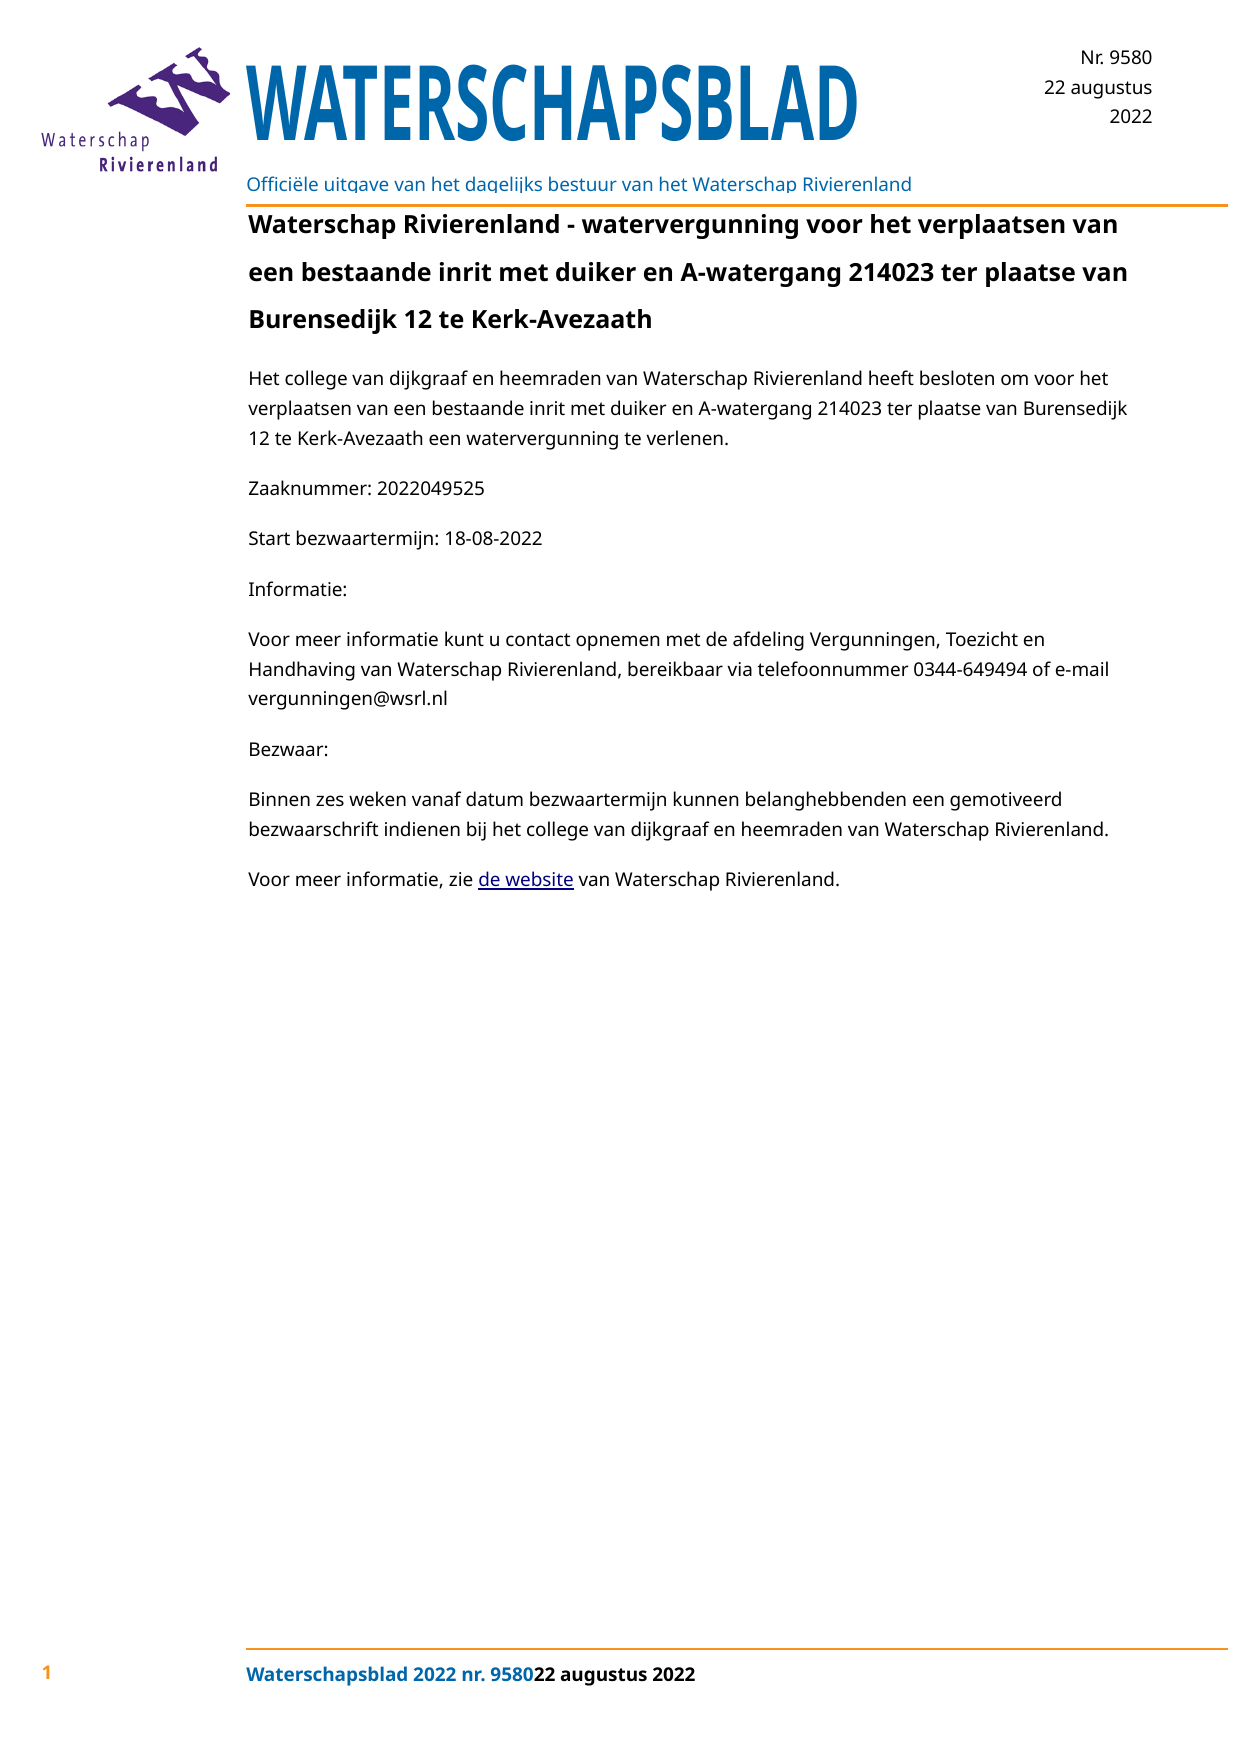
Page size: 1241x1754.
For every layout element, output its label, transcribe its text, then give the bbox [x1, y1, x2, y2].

text Voor meer informatie, zie de website van Waterschap Rivierenland. [248, 866, 1152, 892]
text Informatie: [248, 576, 1152, 602]
text Bezwaar: [248, 736, 1152, 762]
text Waterschap Rivierenland - watervergunning voor het verplaatsen van een bestaande inrit met duiker en A-watergang 214023 ter plaatse van Burensedijk 12 te Kerk-Avezaath [248, 207, 1152, 336]
text Start bezwaartermijn: 18-08-2022 [248, 526, 1152, 551]
picture [41, 47, 231, 172]
text Het college van dijkgraaf en heemraden van Waterschap Rivierenland heeft besloten om voor het verplaatsen van een bestaande inrit met duiker en A-watergang 214023 ter plaatse van Burensedijk 12 te Kerk-Avezaath een watervergunning te verlenen. [248, 366, 1152, 450]
text Zaaknummer: 2022049525 [248, 475, 1152, 501]
text Binnen zes weken vanaf datum bezwaartermijn kunnen belanghebbenden een gemotiveerd bezwaarschrift indienen bij het college van dijkgraaf en heemraden van Waterschap Rivierenland. [248, 786, 1152, 842]
text Voor meer informatie kunt u contact opnemen met de afdeling Vergunningen, Toezicht en Handhaving van Waterschap Rivierenland, bereikbaar via telefoonnummer 0344-649494 of e-mail vergunningen@wsrl.nl [248, 626, 1152, 711]
